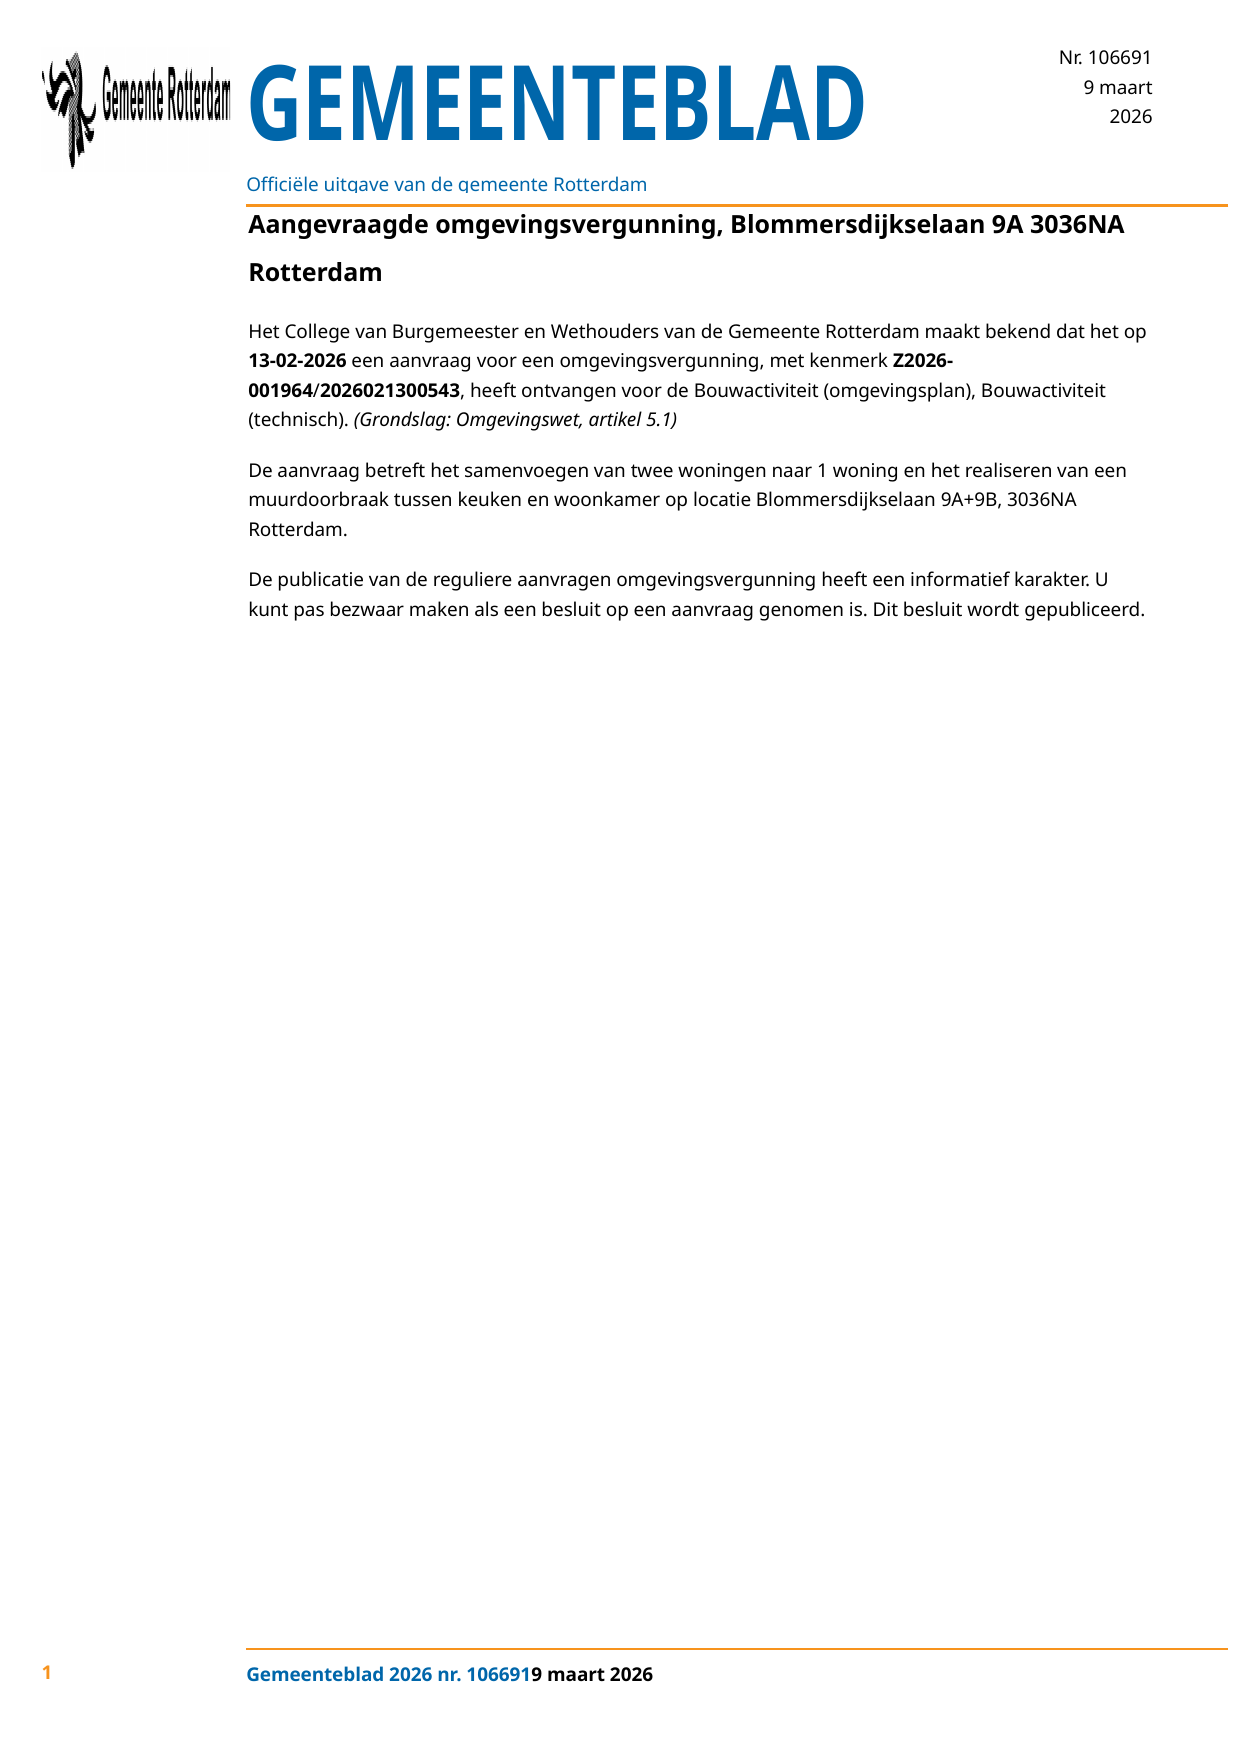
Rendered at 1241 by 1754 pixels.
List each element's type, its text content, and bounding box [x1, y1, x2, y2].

text Aangevraagde omgevingsvergunning, Blommersdijkselaan 9A 3036NA Rotterdam [248, 207, 1152, 288]
text De aanvraag betreft het samenvoegen van twee woningen naar 1 woning en het realiseren van een muurdoorbraak tussen keuken en woonkamer op locatie Blommersdijkselaan 9A+9B, 3036NA Rotterdam. [248, 457, 1152, 542]
picture [41, 47, 231, 172]
text Het College van Burgemeester en Wethouders van de Gemeente Rotterdam maakt bekend dat het op 13-02-2026 een aanvraag voor een omgevingsvergunning, met kenmerk Z2026-001964/2026021300543, heeft ontvangen voor de Bouwactiviteit (omgevingsplan), Bouwactiviteit (technisch). (Grondslag: Omgevingswet, artikel 5.1) [248, 318, 1152, 432]
text De publicatie van de reguliere aanvragen omgevingsvergunning heeft een informatief karakter. U kunt pas bezwaar maken als een besluit op een aanvraag genomen is. Dit besluit wordt gepubliceerd. [248, 567, 1152, 622]
